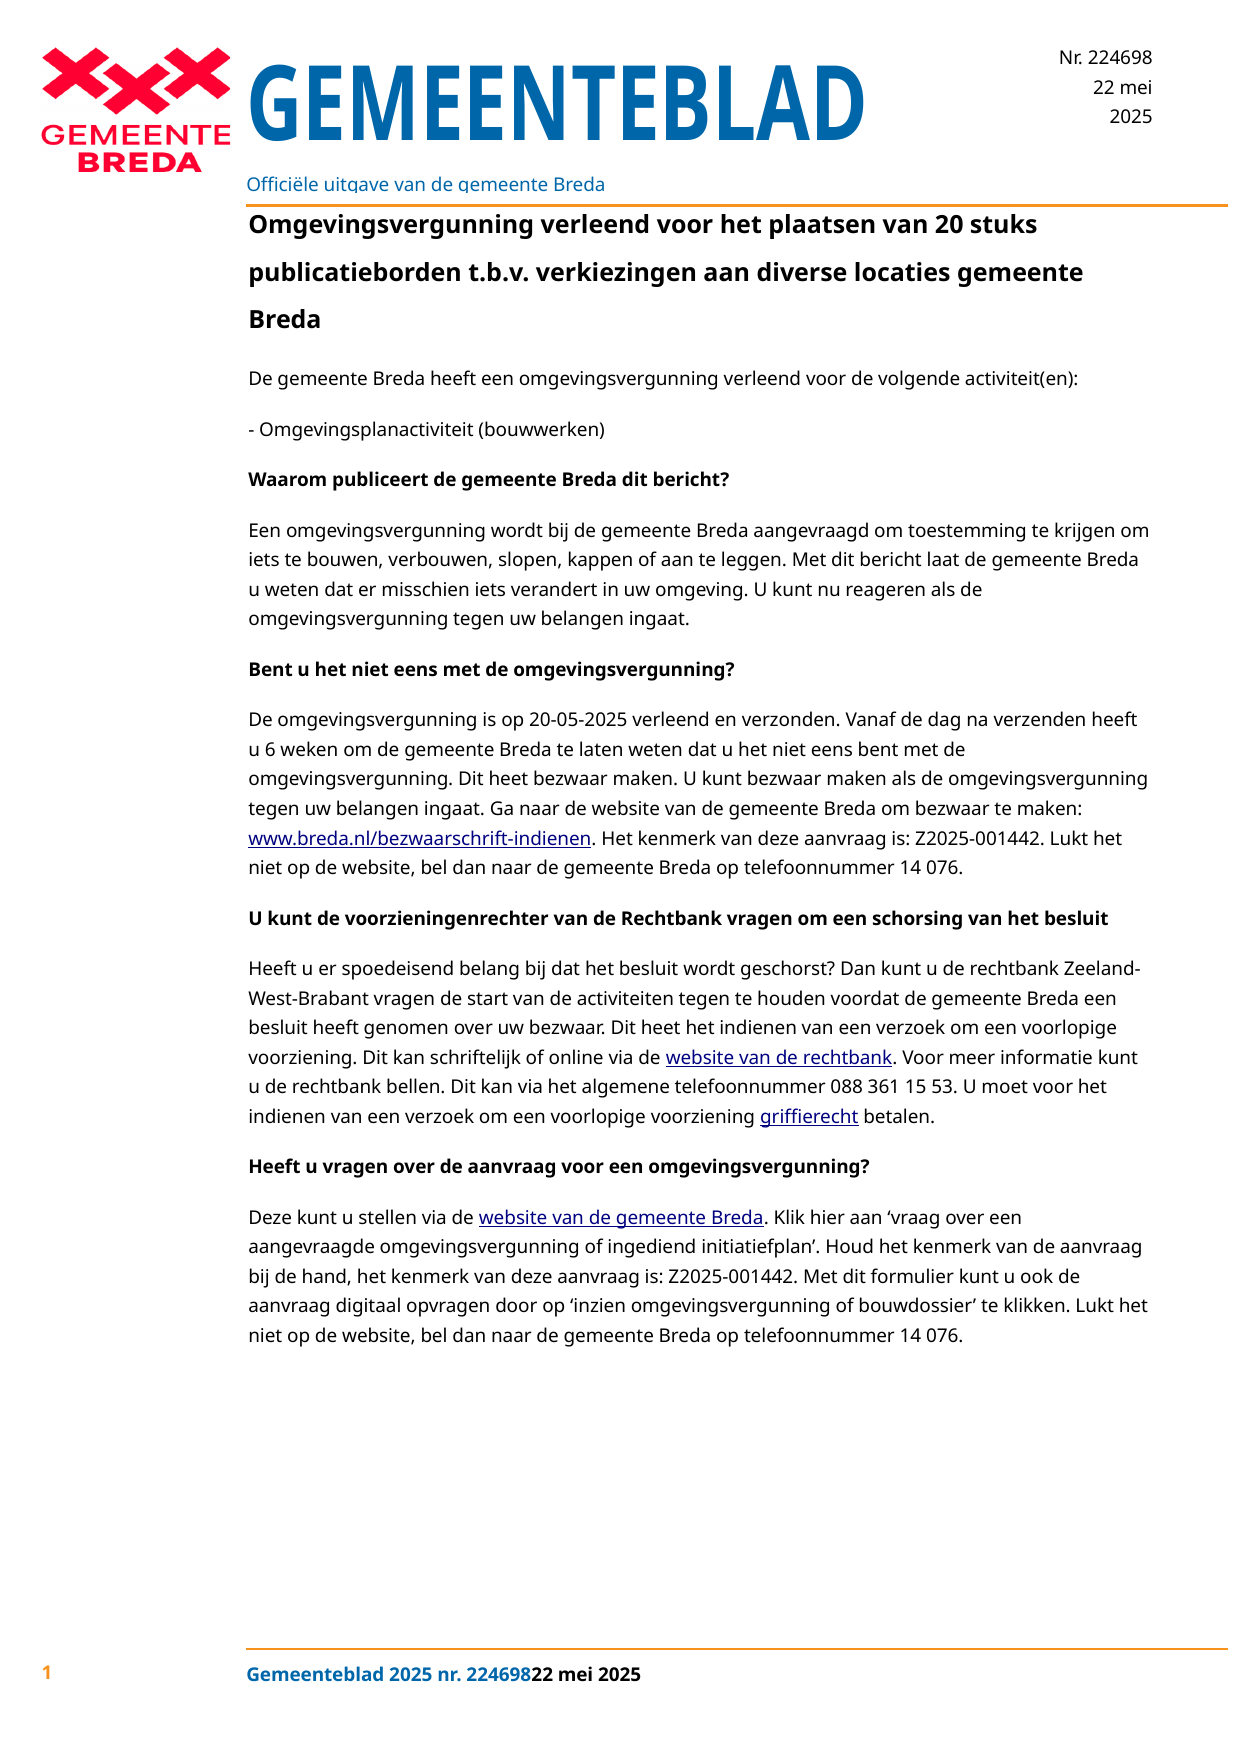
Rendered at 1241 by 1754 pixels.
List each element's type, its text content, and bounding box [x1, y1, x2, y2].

text De gemeente Breda heeft een omgevingsvergunning verleend voor de volgende activiteit(en): [248, 366, 1152, 391]
text Deze kunt u stellen via de website van de gemeente Breda. Klik hier aan ‘vraag over een aangevraagde omgevingsvergunning of ingediend initiatiefplan’. Houd het kenmerk van de aanvraag bij de hand, het kenmerk van deze aanvraag is: Z2025-001442. Met dit formulier kunt u ook de aanvraag digitaal opvragen door op ‘inzien omgevingsvergunning of bouwdossier’ te klikken. Lukt het niet op de website, bel dan naar de gemeente Breda op telefoonnummer 14 076. [248, 1204, 1152, 1348]
text U kunt de voorzieningenrechter van de Rechtbank vragen om een schorsing van het besluit [248, 905, 1152, 930]
text Heeft u er spoedeisend belang bij dat het besluit wordt geschorst? Dan kunt u de rechtbank Zeeland-West-Brabant vragen de start van de activiteiten tegen te houden voordat de gemeente Breda een besluit heeft genomen over uw bezwaar. Dit heet het indienen van een verzoek om een voorlopige voorziening. Dit kan schriftelijk of online via de website van de rechtbank. Voor meer informatie kunt u de rechtbank bellen. Dit kan via het algemene telefoonnummer 088 361 15 53. U moet voor het indienen van een verzoek om een voorlopige voorziening griffierecht betalen. [248, 955, 1152, 1129]
text Een omgevingsvergunning wordt bij de gemeente Breda aangevraagd om toestemming te krijgen om iets te bouwen, verbouwen, slopen, kappen of aan te leggen. Met dit bericht laat de gemeente Breda u weten dat er misschien iets verandert in uw omgeving. U kunt nu reageren als de omgevingsvergunning tegen uw belangen ingaat. [248, 517, 1152, 631]
text Heeft u vragen over de aanvraag voor een omgevingsvergunning? [248, 1153, 1152, 1179]
text Waarom publiceert de gemeente Breda dit bericht? [248, 466, 1152, 492]
text Bent u het niet eens met de omgevingsvergunning? [248, 656, 1152, 682]
picture [41, 47, 231, 172]
text - Omgevingsplanactiviteit (bouwwerken) [248, 416, 1152, 442]
text Omgevingsvergunning verleend voor het plaatsen van 20 stuks publicatieborden t.b.v. verkiezingen aan diverse locaties gemeente Breda [248, 207, 1152, 336]
text De omgevingsvergunning is op 20-05-2025 verleend en verzonden. Vanaf de dag na verzenden heeft u 6 weken om de gemeente Breda te laten weten dat u het niet eens bent met de omgevingsvergunning. Dit heet bezwaar maken. U kunt bezwaar maken als de omgevingsvergunning tegen uw belangen ingaat. Ga naar de website van de gemeente Breda om bezwaar te maken: www.breda.nl/bezwaarschrift-indienen. Het kenmerk van deze aanvraag is: Z2025-001442. Lukt het niet op de website, bel dan naar de gemeente Breda op telefoonnummer 14 076. [248, 706, 1152, 880]
